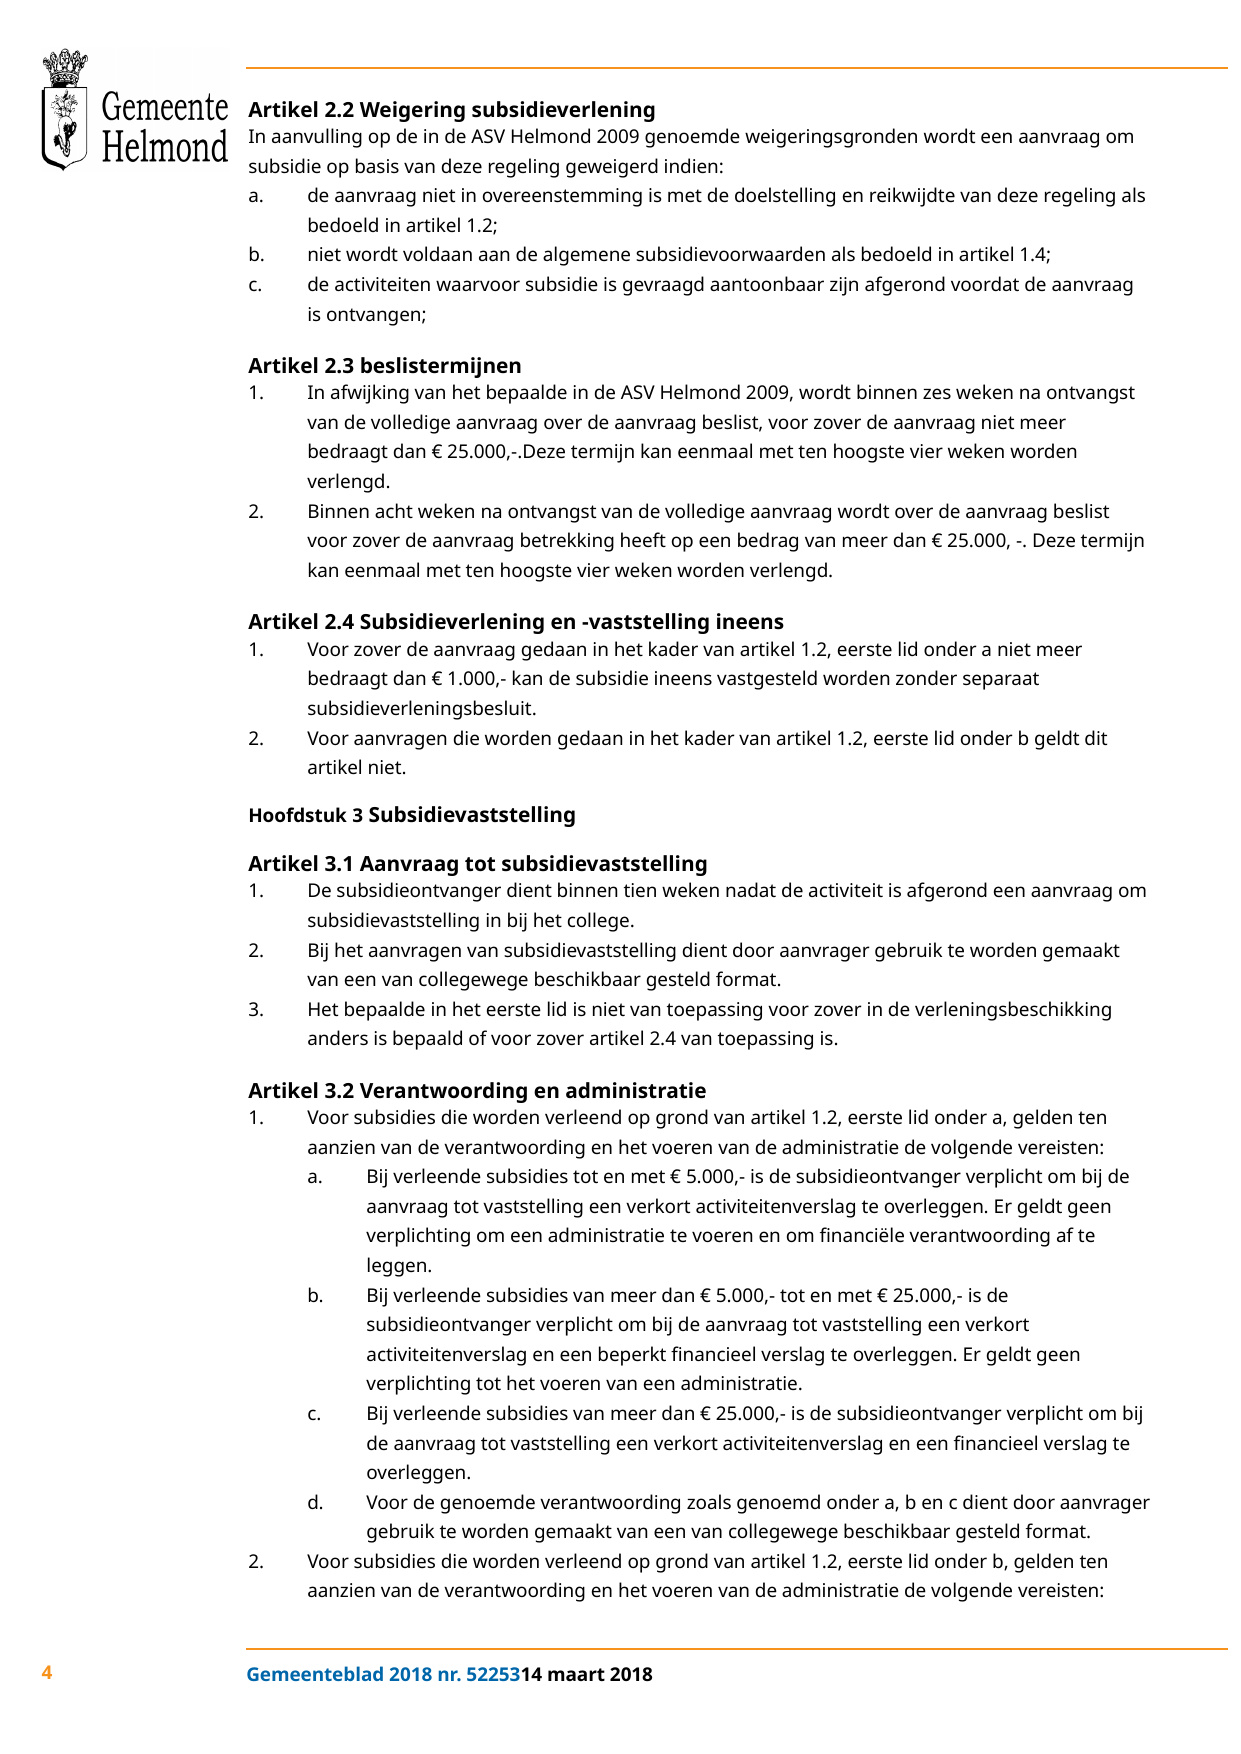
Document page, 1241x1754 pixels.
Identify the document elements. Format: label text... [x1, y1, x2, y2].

text In aanvulling op de in de ASV Helmond 2009 genoemde weigeringsgronden wordt een aanvraag om subsidie op basis van deze regeling geweigerd indien: [248, 123, 1152, 178]
list De subsidieontvanger dient binnen tien weken nadat de activiteit is afgerond een aanvraag om subsidievaststelling in bij het college. [248, 878, 1152, 933]
list de activiteiten waarvoor subsidie is gevraagd aantoonbaar zijn afgerond voordat de aanvraag is ontvangen; [248, 271, 1152, 326]
list Voor zover de aanvraag gedaan in het kader van artikel 1.2, eerste lid onder a niet meer bedraagt dan € 1.000,- kan de subsidie ineens vastgesteld worden zonder separaat subsidieverleningsbesluit. [248, 636, 1152, 721]
list Voor aanvragen die worden gedaan in het kader van artikel 1.2, eerste lid onder b geldt dit artikel niet. [248, 725, 1152, 780]
list In afwijking van het bepaalde in de ASV Helmond 2009, wordt binnen zes weken na ontvangst van de volledige aanvraag over de aanvraag beslist, voor zover de aanvraag niet meer bedraagt dan € 25.000,-.Deze termijn kan eenmaal met ten hoogste vier weken worden verlengd. [248, 379, 1152, 494]
list de aanvraag niet in overeenstemming is met de doelstelling en reikwijdte van deze regeling als bedoeld in artikel 1.2; [248, 182, 1152, 238]
list niet wordt voldaan aan de algemene subsidievoorwaarden als bedoeld in artikel 1.4; [248, 242, 1152, 267]
text Artikel 2.2 Weigering subsidieverlening [248, 95, 1152, 123]
list Bij verleende subsidies van meer dan € 5.000,- tot en met € 25.000,- is de subsidieontvanger verplicht om bij de aanvraag tot vaststelling een verkort activiteitenverslag en een beperkt financieel verslag te overleggen. Er geldt geen verplichting tot het voeren van een administratie. [307, 1282, 1152, 1396]
list Bij verleende subsidies van meer dan € 25.000,- is de subsidieontvanger verplicht om bij de aanvraag tot vaststelling een verkort activiteitenverslag en een financieel verslag te overleggen. [307, 1400, 1152, 1485]
list Voor de genoemde verantwoording zoals genoemd onder a, b en c dient door aanvrager gebruik te worden gemaakt van een van collegewege beschikbaar gesteld format. [307, 1489, 1152, 1544]
list Bij verleende subsidies tot en met € 5.000,- is de subsidieontvanger verplicht om bij de aanvraag tot vaststelling een verkort activiteitenverslag te overleggen. Er geldt geen verplichting om een administratie te voeren en om financiële verantwoording af te leggen. [307, 1163, 1152, 1278]
text Hoofdstuk 3 Subsidievaststelling [248, 800, 1152, 828]
list Het bepaalde in het eerste lid is niet van toepassing voor zover in de verleningsbeschikking anders is bepaald of voor zover artikel 2.4 van toepassing is. [248, 996, 1152, 1051]
list Voor subsidies die worden verleend op grond van artikel 1.2, eerste lid onder b, gelden ten aanzien van de verantwoording en het voeren van de administratie de volgende vereisten: [248, 1548, 1152, 1603]
text Artikel 3.1 Aanvraag tot subsidievaststelling [248, 849, 1152, 878]
text Artikel 2.3 beslistermijnen [248, 351, 1152, 379]
list Voor subsidies die worden verleend op grond van artikel 1.2, eerste lid onder a, gelden ten aanzien van de verantwoording en het voeren van de administratie de volgende vereisten: [248, 1104, 1152, 1160]
list Bij het aanvragen van subsidievaststelling dient door aanvrager gebruik te worden gemaakt van een van collegewege beschikbaar gesteld format. [248, 937, 1152, 992]
text Artikel 2.4 Subsidieverlening en -vaststelling ineens [248, 607, 1152, 636]
picture [41, 47, 231, 172]
list Binnen acht weken na ontvangst van de volledige aanvraag wordt over de aanvraag beslist voor zover de aanvraag betrekking heeft op een bedrag van meer dan € 25.000, -. Deze termijn kan eenmaal met ten hoogste vier weken worden verlengd. [248, 498, 1152, 583]
text Artikel 3.2 Verantwoording en administratie [248, 1076, 1152, 1104]
